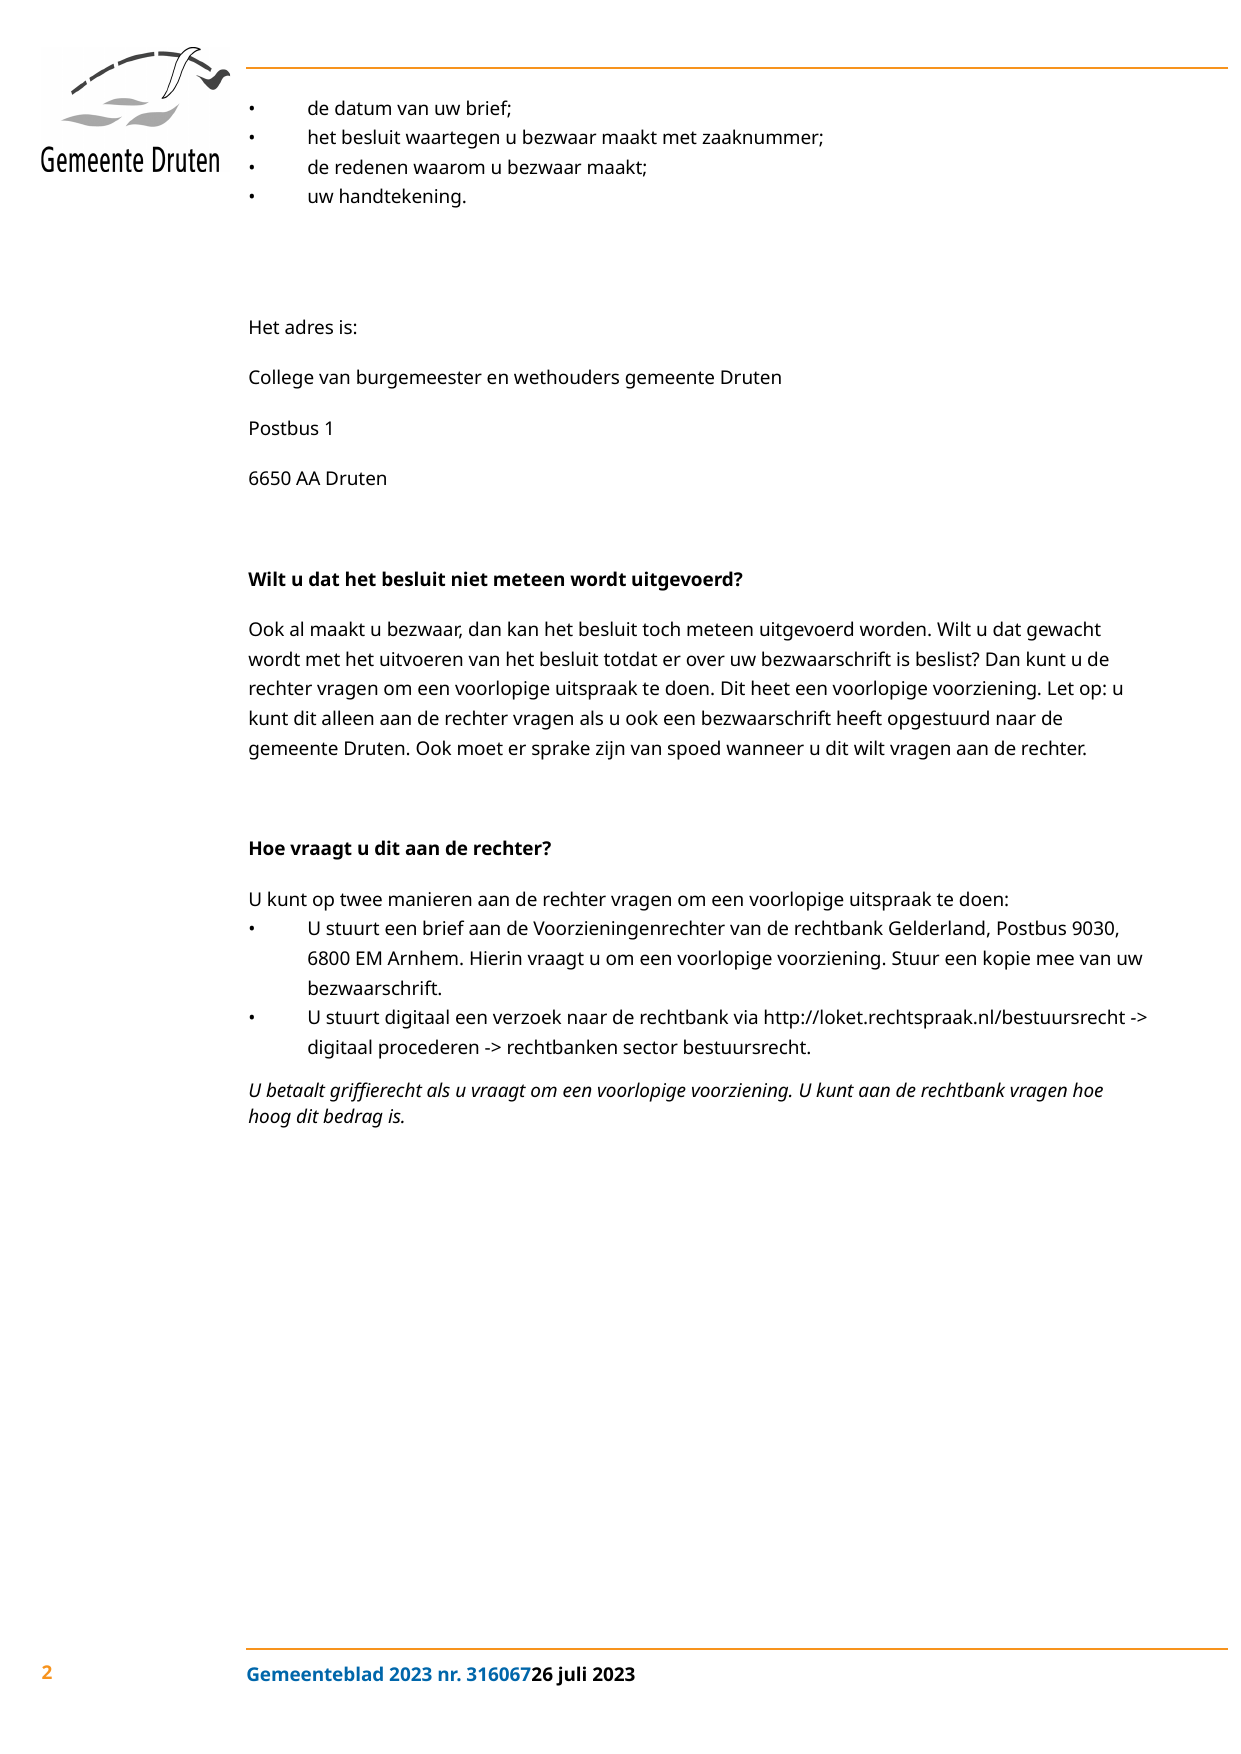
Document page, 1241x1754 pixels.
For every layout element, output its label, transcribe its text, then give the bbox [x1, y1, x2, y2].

text Hoe vraagt u dit aan de rechter? [248, 836, 1152, 861]
list uw handtekening. [248, 183, 1152, 209]
list het besluit waartegen u bezwaar maakt met zaaknummer; [248, 124, 1152, 150]
text Postbus 1 [248, 415, 1152, 441]
text Wilt u dat het besluit niet meteen wordt uitgevoerd? [248, 566, 1152, 592]
list de redenen waarom u bezwaar maakt; [248, 154, 1152, 180]
text U betaalt griffierecht als u vraagt om een voorlopige voorziening. U kunt aan de rechtbank vragen hoe hoog dit bedrag is. [248, 1077, 1152, 1128]
text Het adres is: [248, 314, 1152, 340]
text Ook al maakt u bezwaar, dan kan het besluit toch meteen uitgevoerd worden. Wilt u dat gewacht wordt met het uitvoeren van het besluit totdat er over uw bezwaarschrift is beslist? Dan kunt u de rechter vragen om een voorlopige uitspraak te doen. Dit heet een voorlopige voorziening. Let op: u kunt dit alleen aan de rechter vragen als u ook een bezwaarschrift heeft opgestuurd naar de gemeente Druten. Ook moet er sprake zijn van spoed wanneer u dit wilt vragen aan de rechter. [248, 616, 1152, 761]
text 6650 AA Druten [248, 465, 1152, 491]
text College van burgemeester en wethouders gemeente Druten [248, 364, 1152, 390]
text U kunt op twee manieren aan de rechter vragen om een voorlopige uitspraak te doen: [248, 886, 1152, 912]
picture [41, 47, 231, 172]
list U stuurt digitaal een verzoek naar de rechtbank via http://loket.rechtspraak.nl/bestuursrecht -> digitaal procederen -> rechtbanken sector bestuursrecht. [248, 1004, 1152, 1060]
list de datum van uw brief; [248, 95, 1152, 121]
list U stuurt een brief aan de Voorzieningenrechter van de rechtbank Gelderland, Postbus 9030, 6800 EM Arnhem. Hierin vraagt u om een voorlopige voorziening. Stuur een kopie mee van uw bezwaarschrift. [248, 916, 1152, 1001]
